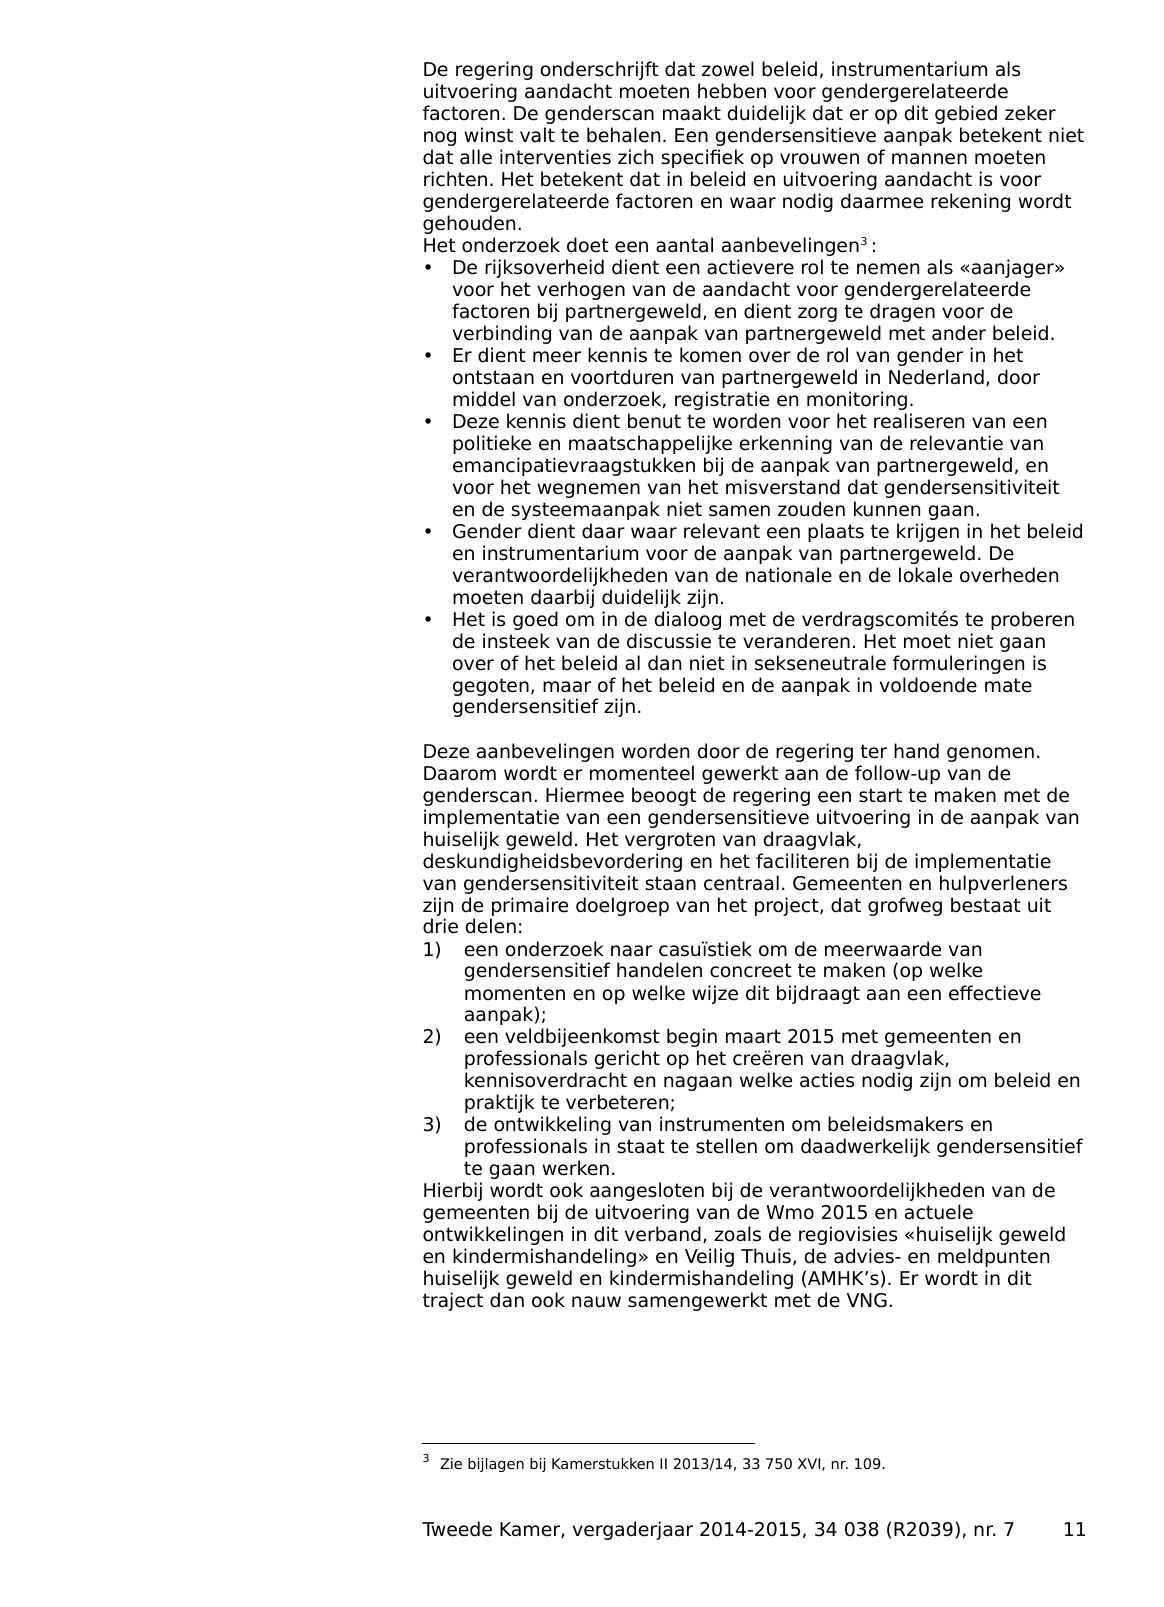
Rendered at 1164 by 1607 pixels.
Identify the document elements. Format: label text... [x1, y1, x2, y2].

text • Gender dient daar waar relevant een plaats te krijgen in het beleid en instrumentarium voor de aanpak van partnergeweld. De verantwoordelijkheden van de nationale en de lokale overheden moeten daarbij duidelijk zijn. [422, 521, 1087, 608]
text Hierbij wordt ook aangesloten bij de verantwoordelijkheden van de gemeenten bij de uitvoering van de Wmo 2015 en actuele ontwikkelingen in dit verband, zoals de regiovisies «huiselijk geweld en kindermishandeling» en Veilig Thuis, de advies- en meldpunten huiselijk geweld en kindermishandeling (AMHK’s). Er wordt in dit traject dan ook nauw samengewerkt met de VNG. [422, 1180, 1087, 1312]
text De regering onderschrijft dat zowel beleid, instrumentarium als uitvoering aandacht moeten hebben voor gendergerelateerde factoren. De genderscan maakt duidelijk dat er op dit gebied zeker nog winst valt te behalen. Een gendersensitieve aanpak betekent niet dat alle interventies zich specifiek op vrouwen of mannen moeten richten. Het betekent dat in beleid en uitvoering aandacht is voor gendergerelateerde factoren en waar nodig daarmee rekening wordt gehouden. [422, 59, 1087, 235]
text • Er dient meer kennis te komen over de rol van gender in het ontstaan en voortduren van partnergeweld in Nederland, door middel van onderzoek, registratie en monitoring. [422, 345, 1087, 411]
text Zie bijlagen bij Kamerstukken II 2013/14, 33 750 XVI, nr. 109. [422, 1452, 1087, 1474]
text Het onderzoek doet een aantal aanbevelingen: [422, 235, 1087, 257]
text • Deze kennis dient benut te worden voor het realiseren van een politieke en maatschappelijke erkenning van de relevantie van emancipatievraagstukken bij de aanpak van partnergeweld, en voor het wegnemen van het misverstand dat gendersensitiviteit en de systeemaanpak niet samen zouden kunnen gaan. [422, 411, 1087, 521]
text 1) een onderzoek naar casuïstiek om de meerwaarde van gendersensitief handelen concreet te maken (op welke momenten en op welke wijze dit bijdraagt aan een effectieve aanpak); [422, 938, 1087, 1026]
text • Het is goed om in de dialoog met de verdragscomités te proberen de insteek van de discussie te veranderen. Het moet niet gaan over of het beleid al dan niet in sekseneutrale formuleringen is gegoten, maar of het beleid en de aanpak in voldoende mate gendersensitief zijn. [422, 608, 1087, 718]
text 2) een veldbijeenkomst begin maart 2015 met gemeenten en professionals gericht op het creëren van draagvlak, kennisoverdracht en nagaan welke acties nodig zijn om beleid en praktijk te verbeteren; [422, 1026, 1087, 1114]
text 3) de ontwikkeling van instrumenten om beleidsmakers en professionals in staat te stellen om daadwerkelijk gendersensitief te gaan werken. [422, 1114, 1087, 1180]
text Deze aanbevelingen worden door de regering ter hand genomen. Daarom wordt er momenteel gewerkt aan de follow-up van de genderscan. Hiermee beoogt de regering een start te maken met de implementatie van een gendersensitieve uitvoering in de aanpak van huiselijk geweld. Het vergroten van draagvlak, deskundigheidsbevordering en het faciliteren bij de implementatie van gendersensitiviteit staan centraal. Gemeenten en hulpverleners zijn de primaire doelgroep van het project, dat grofweg bestaat uit drie delen: [422, 741, 1087, 938]
text • De rijksoverheid dient een actievere rol te nemen als «aanjager» voor het verhogen van de aandacht voor gendergerelateerde factoren bij partnergeweld, en dient zorg te dragen voor de verbinding van de aanpak van partnergeweld met ander beleid. [422, 257, 1087, 345]
